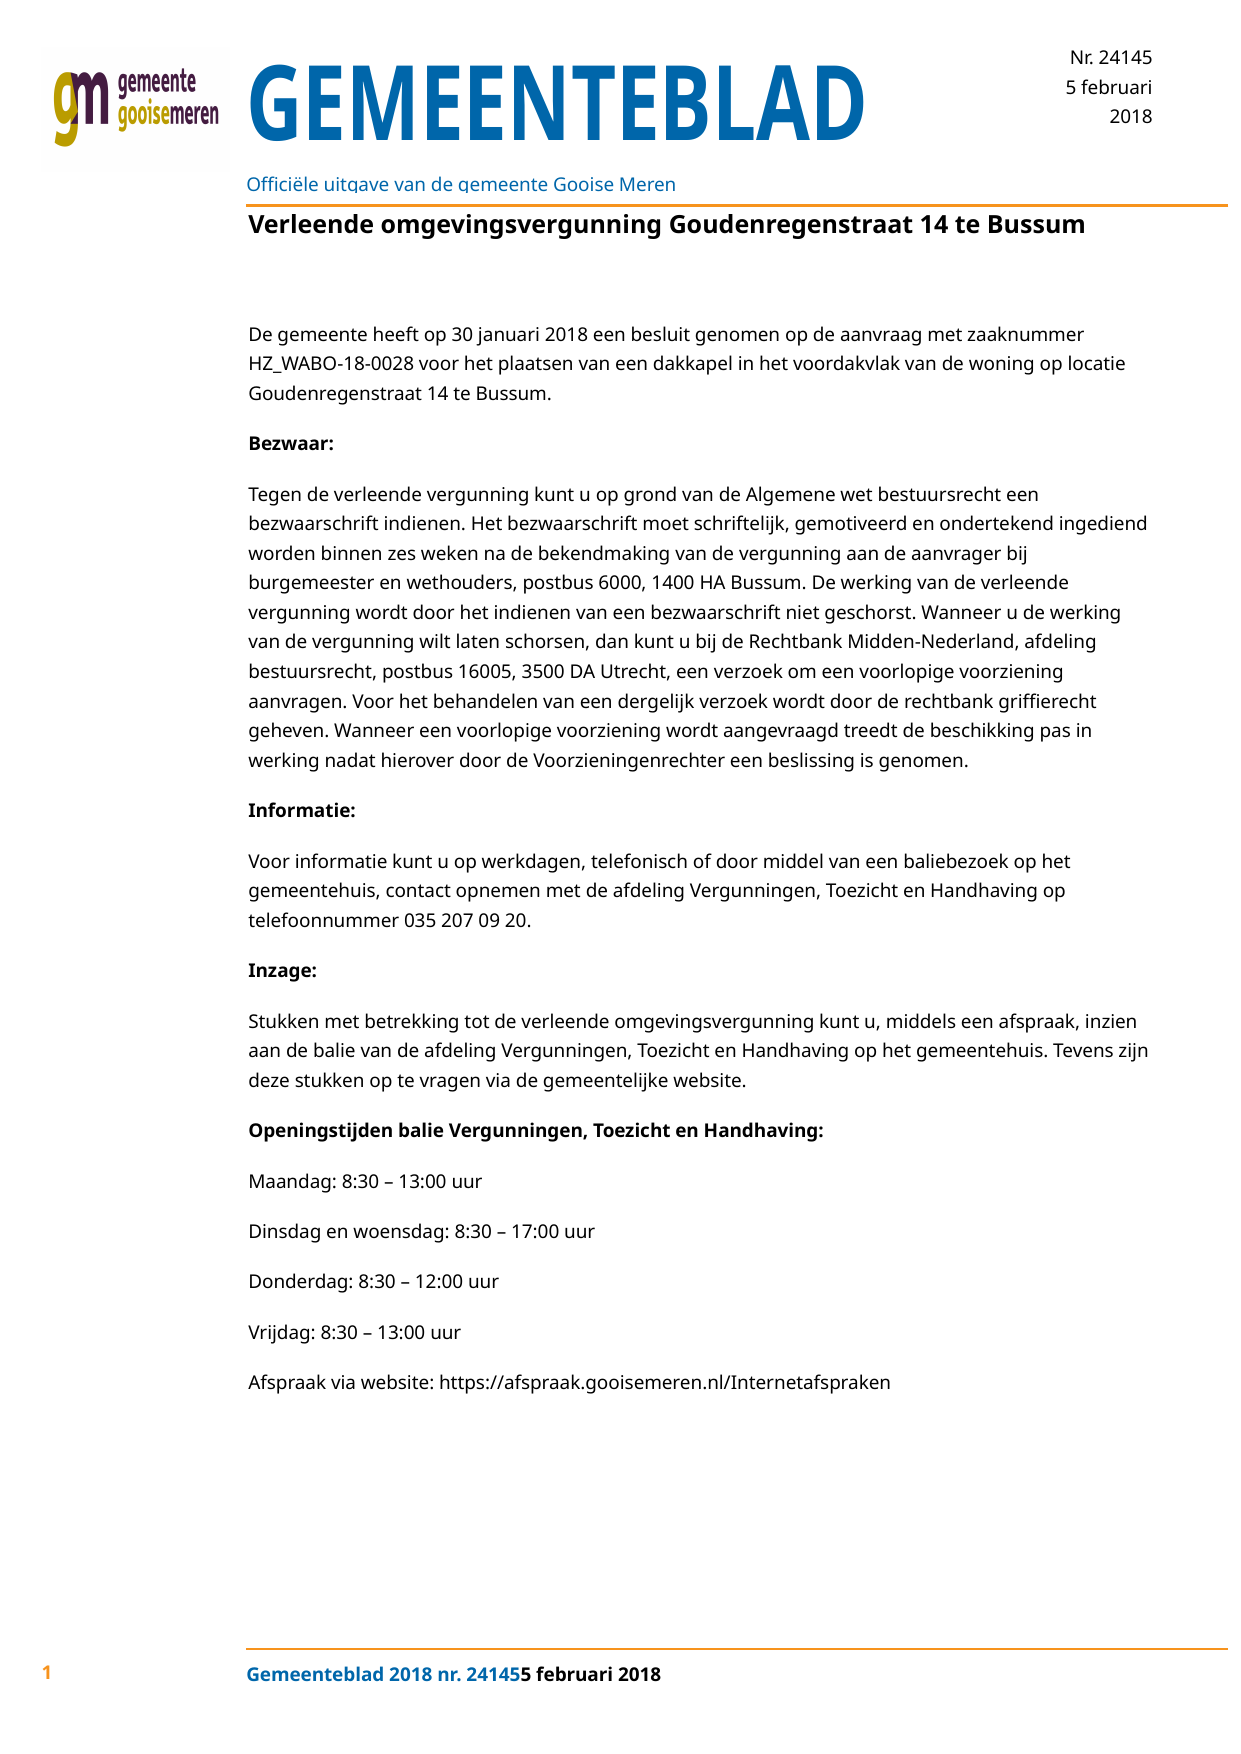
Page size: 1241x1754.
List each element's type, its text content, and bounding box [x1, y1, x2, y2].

text Informatie: [248, 797, 1152, 823]
text Afspraak via website: https://afspraak.gooisemeren.nl/Internetafspraken [248, 1369, 1152, 1395]
text Maandag: 8:30 – 13:00 uur [248, 1168, 1152, 1193]
text Verleende omgevingsvergunning Goudenregenstraat 14 te Bussum [248, 207, 1152, 241]
text Stukken met betrekking tot de verleende omgevingsvergunning kunt u, middels een afspraak, inzien aan de balie van de afdeling Vergunningen, Toezicht en Handhaving op het gemeentehuis. Tevens zijn deze stukken op te vragen via de gemeentelijke website. [248, 1008, 1152, 1093]
picture [41, 47, 231, 172]
text De gemeente heeft op 30 januari 2018 een besluit genomen op de aanvraag met zaaknummer HZ_WABO-18-0028 voor het plaatsen van een dakkapel in het voordakvlak van de woning op locatie Goudenregenstraat 14 te Bussum. [248, 321, 1152, 406]
text Openingstijden balie Vergunningen, Toezicht en Handhaving: [248, 1117, 1152, 1143]
text Inzage: [248, 957, 1152, 983]
text Tegen de verleende vergunning kunt u op grond van de Algemene wet bestuursrecht een bezwaarschrift indienen. Het bezwaarschrift moet schriftelijk, gemotiveerd en ondertekend ingediend worden binnen zes weken na de bekendmaking van de vergunning aan de aanvrager bij burgemeester en wethouders, postbus 6000, 1400 HA Bussum. De werking van de verleende vergunning wordt door het indienen van een bezwaarschrift niet geschorst. Wanneer u de werking van de vergunning wilt laten schorsen, dan kunt u bij de Rechtbank Midden-Nederland, afdeling bestuursrecht, postbus 16005, 3500 DA Utrecht, een verzoek om een voorlopige voorziening aanvragen. Voor het behandelen van een dergelijk verzoek wordt door de rechtbank griffierecht geheven. Wanneer een voorlopige voorziening wordt aangevraagd treedt de beschikking pas in werking nadat hierover door de Voorzieningenrechter een beslissing is genomen. [248, 481, 1152, 773]
text Voor informatie kunt u op werkdagen, telefonisch of door middel van een baliebezoek op het gemeentehuis, contact opnemen met de afdeling Vergunningen, Toezicht en Handhaving op telefoonnummer 035 207 09 20. [248, 848, 1152, 933]
text Donderdag: 8:30 – 12:00 uur [248, 1269, 1152, 1294]
text Dinsdag en woensdag: 8:30 – 17:00 uur [248, 1218, 1152, 1244]
text Bezwaar: [248, 430, 1152, 456]
text Vrijdag: 8:30 – 13:00 uur [248, 1319, 1152, 1345]
